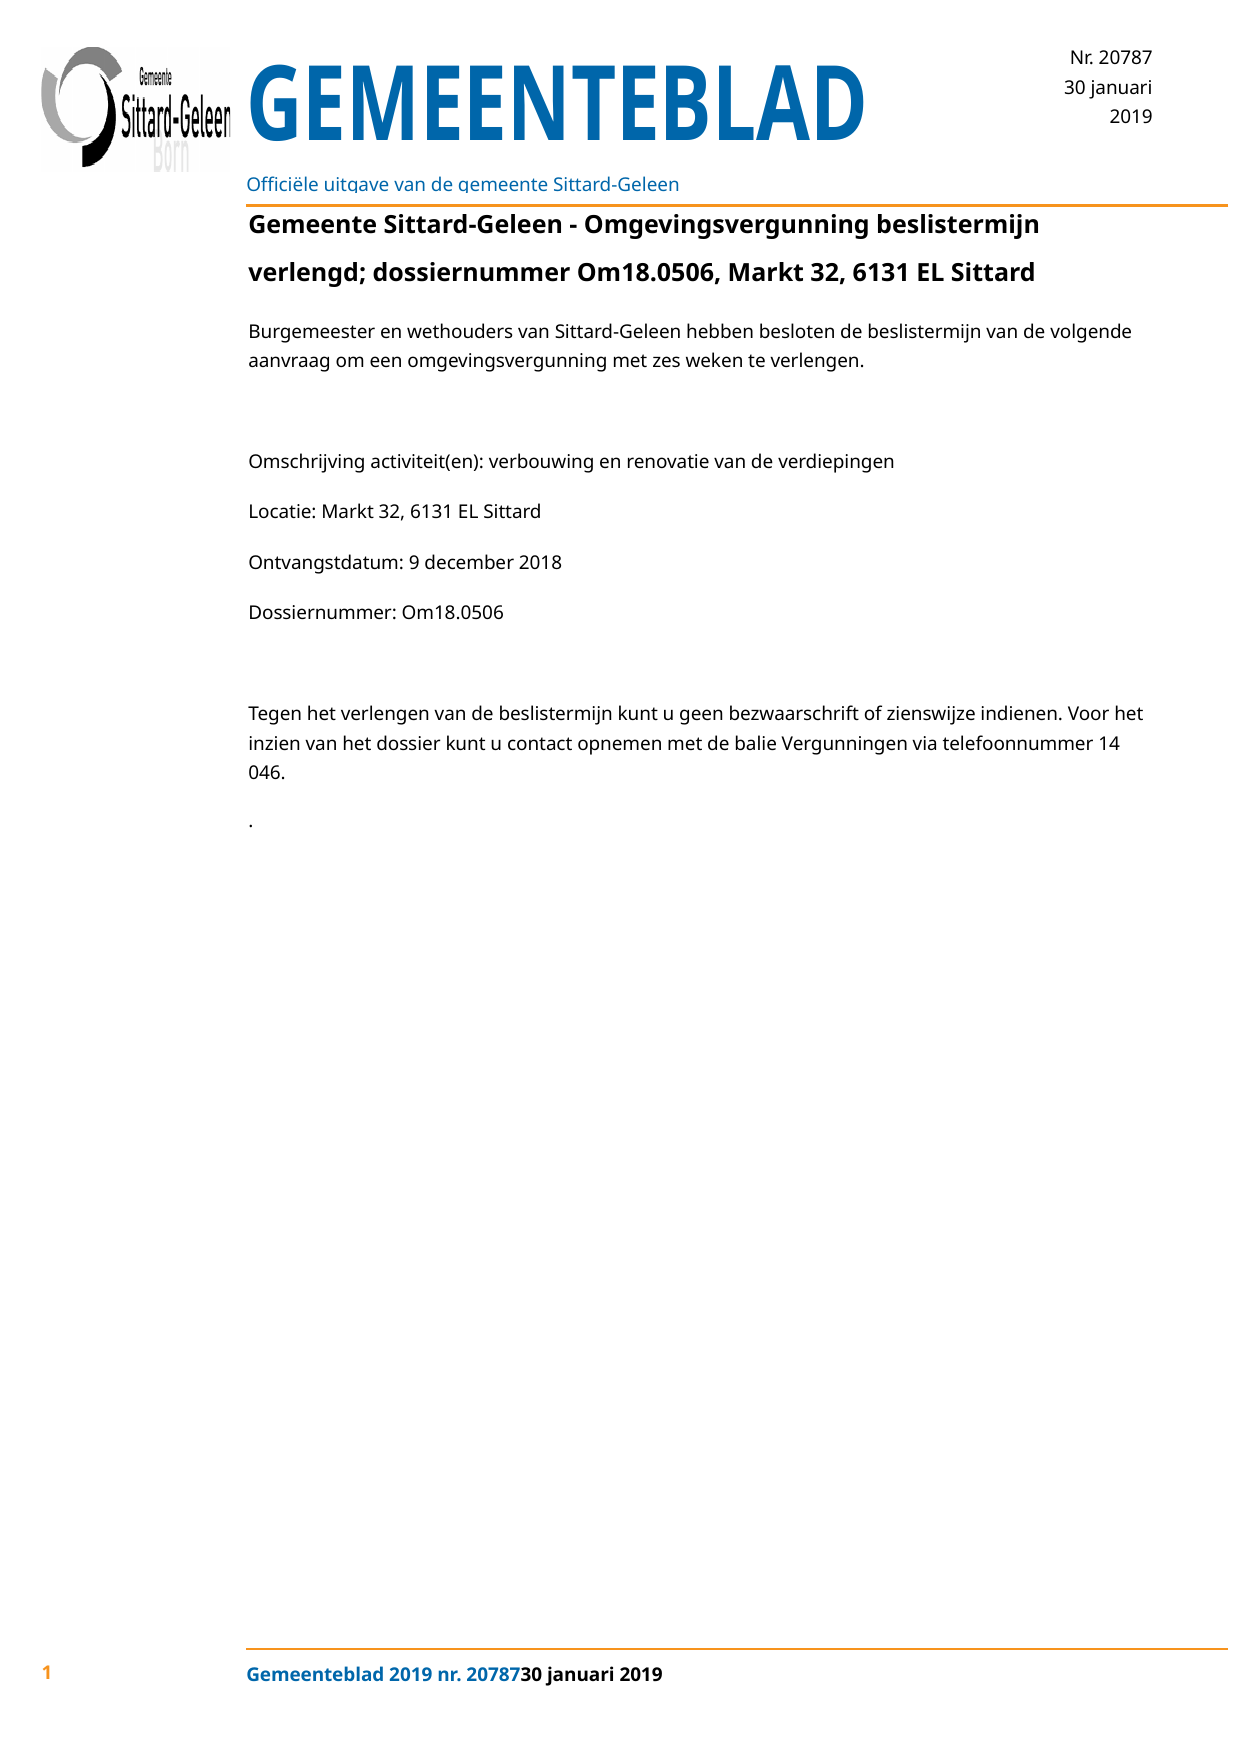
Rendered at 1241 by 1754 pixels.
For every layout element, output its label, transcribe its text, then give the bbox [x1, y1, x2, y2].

text Gemeente Sittard-Geleen - Omgevingsvergunning beslistermijn verlengd; dossiernummer Om18.0506, Markt 32, 6131 EL Sittard [248, 207, 1152, 288]
text Tegen het verlengen van de beslistermijn kunt u geen bezwaarschrift of zienswijze indienen. Voor het inzien van het dossier kunt u contact opnemen met de balie Vergunningen via telefoonnummer 14 046. [248, 700, 1152, 785]
text Locatie: Markt 32, 6131 EL Sittard [248, 499, 1152, 524]
text Ontvangstdatum: 9 december 2018 [248, 549, 1152, 575]
text Dossiernummer: Om18.0506 [248, 599, 1152, 625]
text Omschrijving activiteit(en): verbouwing en renovatie van de verdiepingen [248, 448, 1152, 474]
text Burgemeester en wethouders van Sittard-Geleen hebben besloten de beslistermijn van de volgende aanvraag om een omgevingsvergunning met zes weken te verlengen. [248, 318, 1152, 373]
text . [248, 807, 1152, 833]
picture [41, 47, 231, 172]
